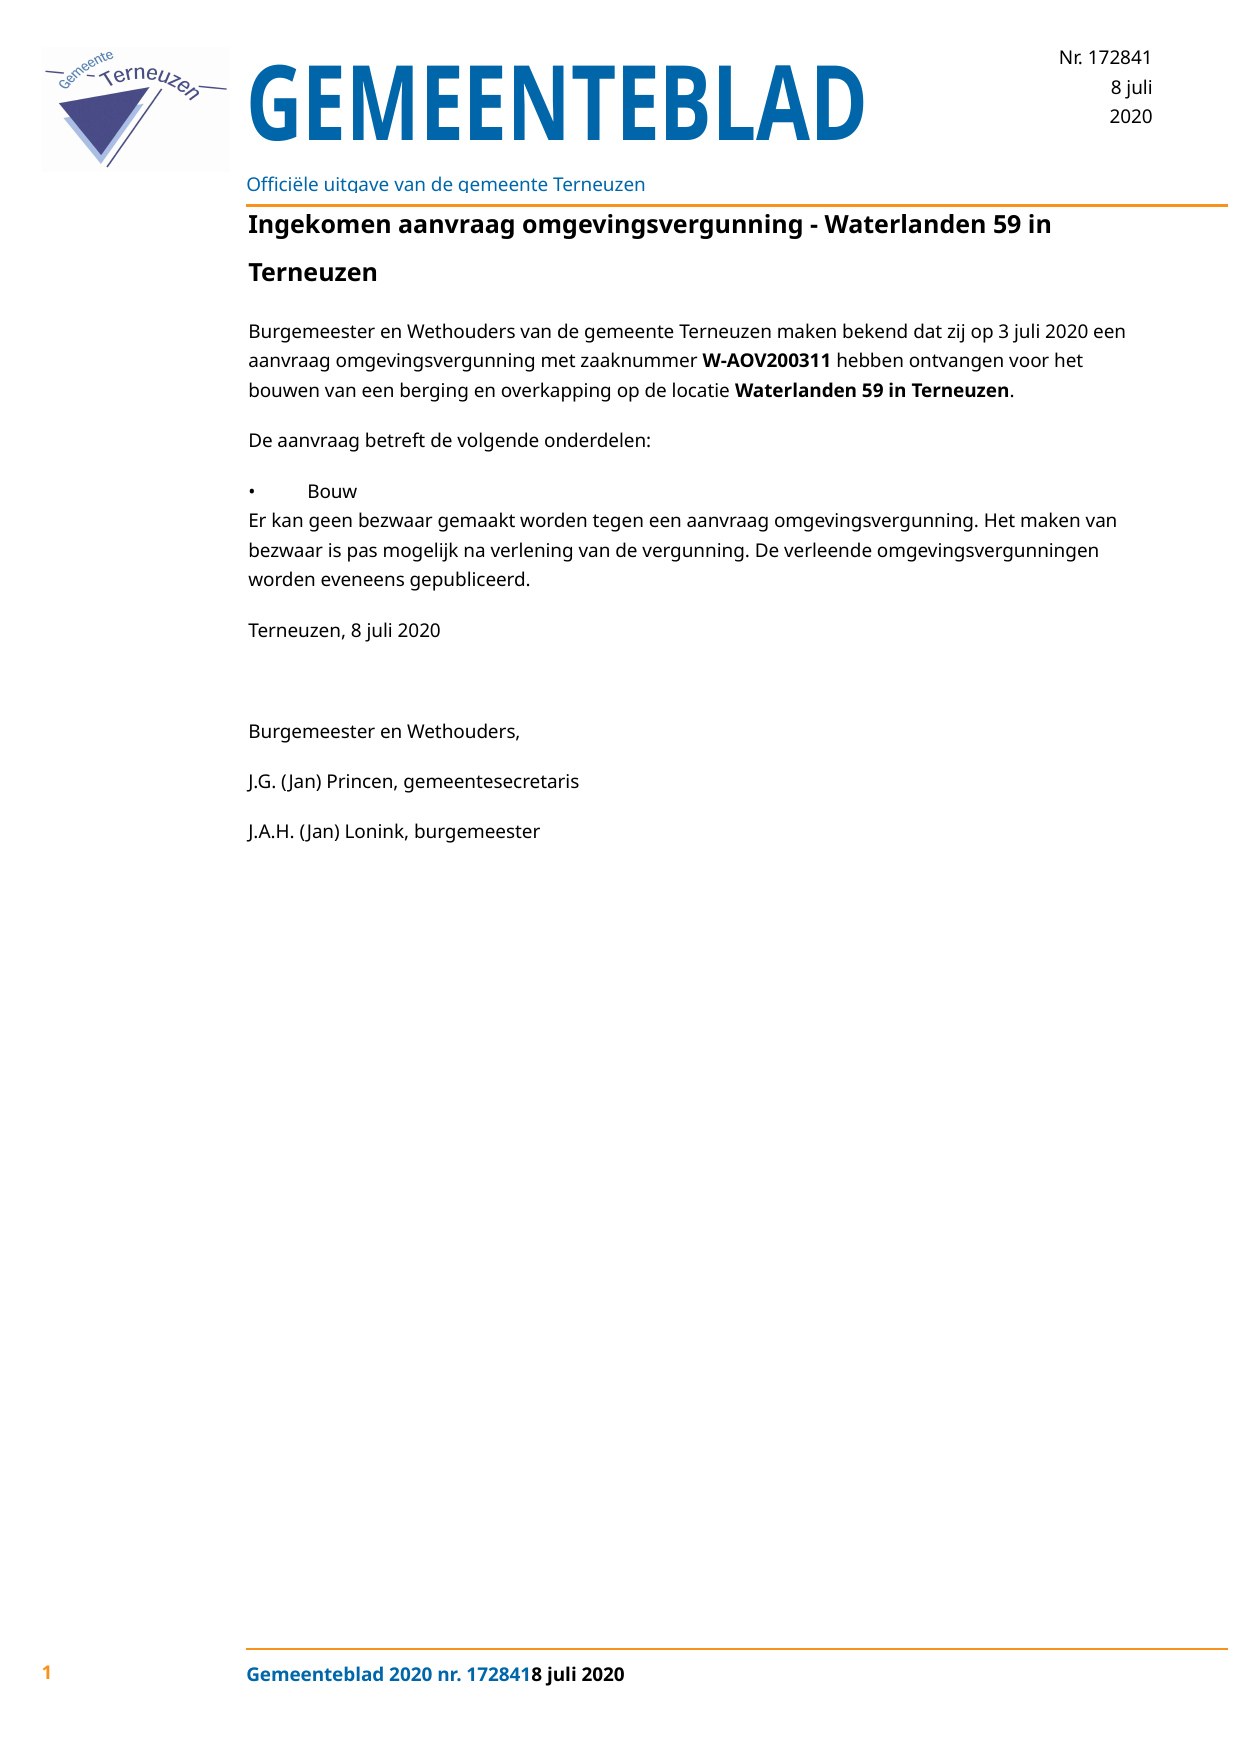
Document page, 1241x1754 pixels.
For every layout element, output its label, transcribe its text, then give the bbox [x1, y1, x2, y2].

text Er kan geen bezwaar gemaakt worden tegen een aanvraag omgevingsvergunning. Het maken van bezwaar is pas mogelijk na verlening van de vergunning. De verleende omgevingsvergunningen worden eveneens gepubliceerd. [248, 507, 1152, 592]
text De aanvraag betreft de volgende onderdelen: [248, 427, 1152, 453]
text J.A.H. (Jan) Lonink, burgemeester [248, 819, 1152, 844]
picture [41, 47, 231, 172]
list Bouw [248, 478, 1152, 504]
text Ingekomen aanvraag omgevingsvergunning - Waterlanden 59 in Terneuzen [248, 207, 1152, 288]
text Terneuzen, 8 juli 2020 [248, 617, 1152, 643]
text Burgemeester en Wethouders van de gemeente Terneuzen maken bekend dat zij op 3 juli 2020 een aanvraag omgevingsvergunning met zaaknummer W-AOV200311 hebben ontvangen voor het bouwen van een berging en overkapping op de locatie Waterlanden 59 in Terneuzen. [248, 318, 1152, 403]
text J.G. (Jan) Princen, gemeentesecretaris [248, 768, 1152, 794]
text Burgemeester en Wethouders, [248, 718, 1152, 744]
